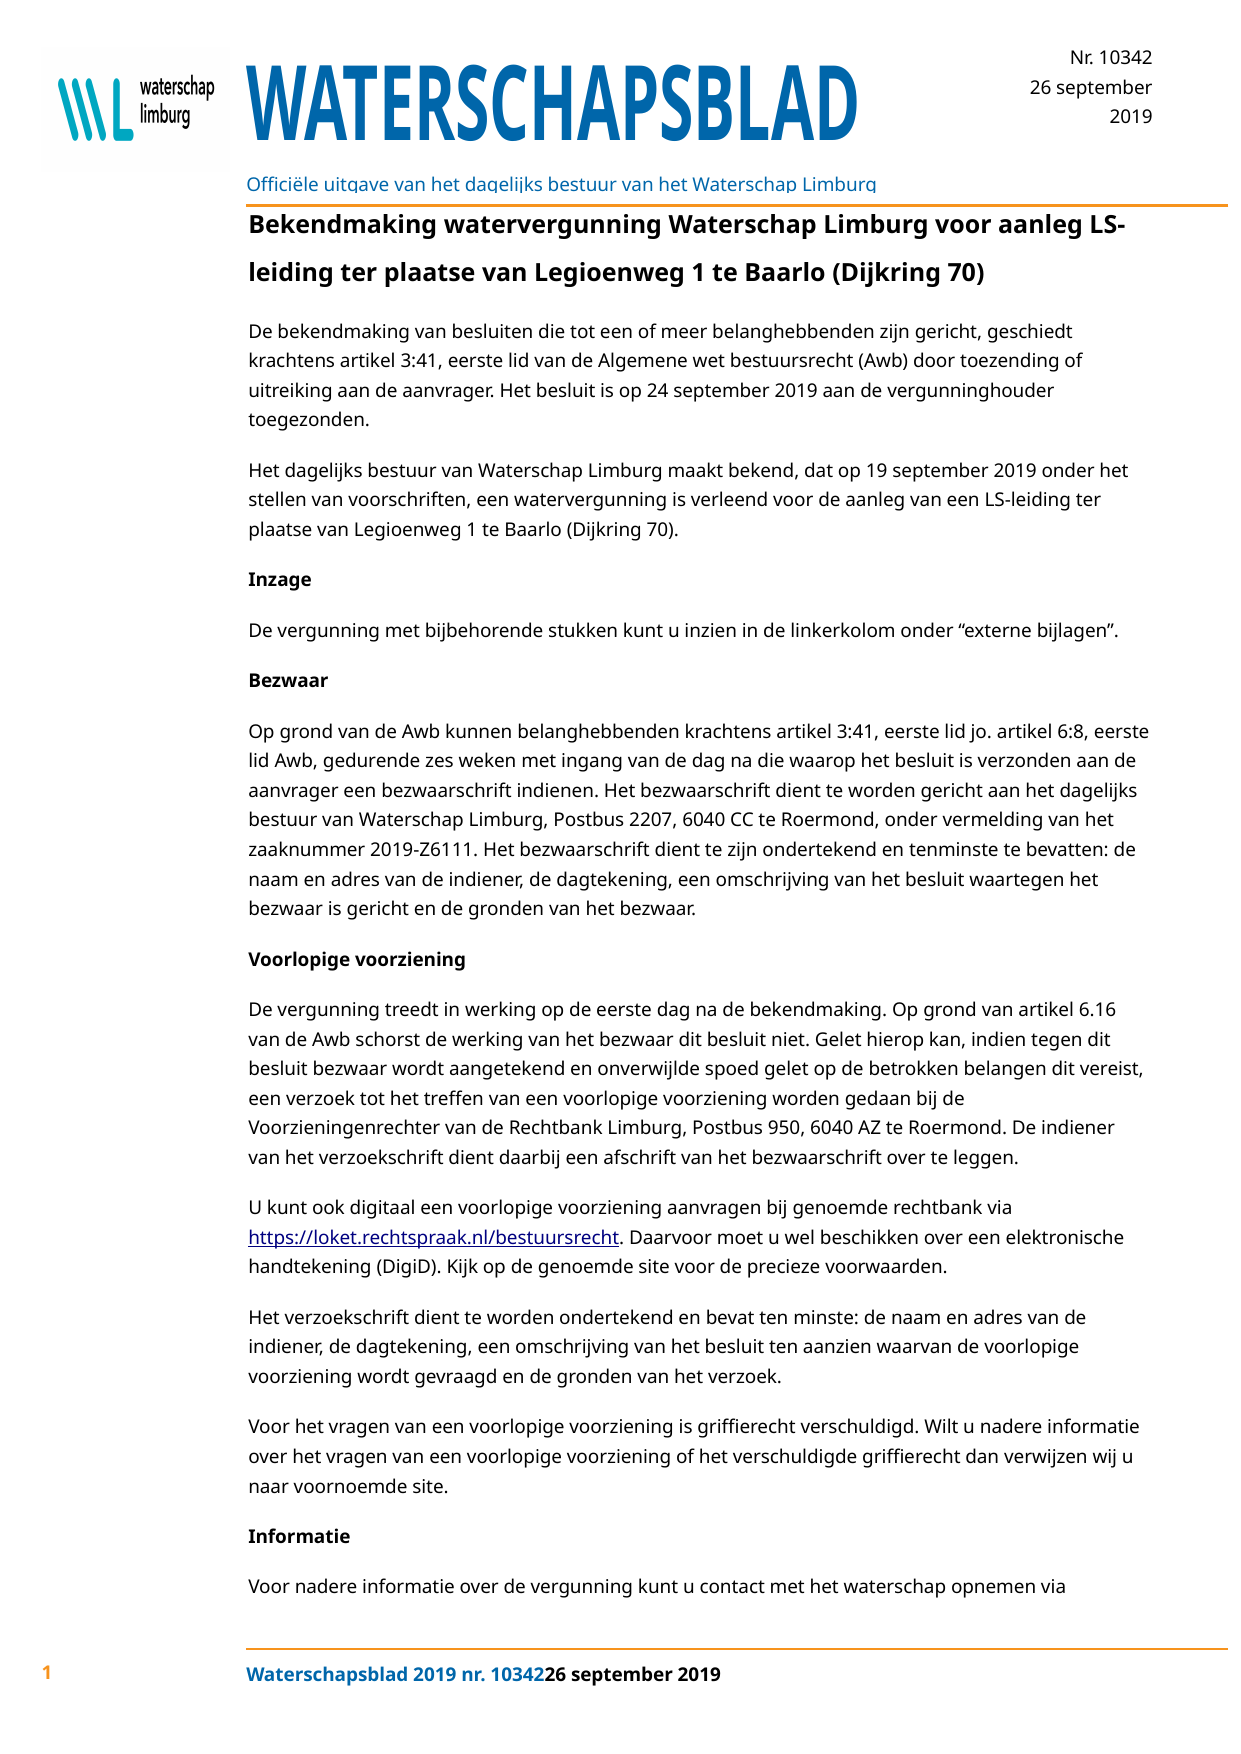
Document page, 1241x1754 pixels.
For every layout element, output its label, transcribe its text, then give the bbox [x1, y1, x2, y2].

text De bekendmaking van besluiten die tot een of meer belanghebbenden zijn gericht, geschiedt krachtens artikel 3:41, eerste lid van de Algemene wet bestuursrecht (Awb) door toezending of uitreiking aan de aanvrager. Het besluit is op 24 september 2019 aan de vergunninghouder toegezonden. [248, 318, 1152, 432]
text Het verzoekschrift dient te worden ondertekend en bevat ten minste: de naam en adres van de indiener, de dagtekening, een omschrijving van het besluit ten aanzien waarvan de voorlopige voorziening wordt gevraagd en de gronden van het verzoek. [248, 1304, 1152, 1389]
text Voor nadere informatie over de vergunning kunt u contact met het waterschap opnemen via [248, 1574, 1152, 1599]
text Informatie [248, 1523, 1152, 1549]
text U kunt ook digitaal een voorlopige voorziening aanvragen bij genoemde rechtbank via https://loket.rechtspraak.nl/bestuursrecht. Daarvoor moet u wel beschikken over een elektronische handtekening (DigiD). Kijk op de genoemde site voor de precieze voorwaarden. [248, 1194, 1152, 1279]
text Op grond van de Awb kunnen belanghebbenden krachtens artikel 3:41, eerste lid jo. artikel 6:8, eerste lid Awb, gedurende zes weken met ingang van de dag na die waarop het besluit is verzonden aan de aanvrager een bezwaarschrift indienen. Het bezwaarschrift dient te worden gericht aan het dagelijks bestuur van Waterschap Limburg, Postbus 2207, 6040 CC te Roermond, onder vermelding van het zaaknummer 2019-Z6111. Het bezwaarschrift dient te zijn ondertekend en tenminste te bevatten: de naam en adres van de indiener, de dagtekening, een omschrijving van het besluit waartegen het bezwaar is gericht en de gronden van het bezwaar. [248, 718, 1152, 921]
text Voorlopige voorziening [248, 946, 1152, 972]
text De vergunning treedt in werking op de eerste dag na de bekendmaking. Op grond van artikel 6.16 van de Awb schorst de werking van het bezwaar dit besluit niet. Gelet hierop kan, indien tegen dit besluit bezwaar wordt aangetekend en onverwijlde spoed gelet op de betrokken belangen dit vereist, een verzoek tot het treffen van een voorlopige voorziening worden gedaan bij de Voorzieningenrechter van de Rechtbank Limburg, Postbus 950, 6040 AZ te Roermond. De indiener van het verzoekschrift dient daarbij een afschrift van het bezwaarschrift over te leggen. [248, 996, 1152, 1170]
picture [41, 47, 231, 172]
text De vergunning met bijbehorende stukken kunt u inzien in de linkerkolom onder “externe bijlagen”. [248, 617, 1152, 643]
text Bekendmaking watervergunning Waterschap Limburg voor aanleg LS-leiding ter plaatse van Legioenweg 1 te Baarlo (Dijkring 70) [248, 207, 1152, 288]
text Het dagelijks bestuur van Waterschap Limburg maakt bekend, dat op 19 september 2019 onder het stellen van voorschriften, een watervergunning is verleend voor de aanleg van een LS-leiding ter plaatse van Legioenweg 1 te Baarlo (Dijkring 70). [248, 457, 1152, 542]
text Inzage [248, 567, 1152, 592]
text Bezwaar [248, 667, 1152, 693]
text Voor het vragen van een voorlopige voorziening is griffierecht verschuldigd. Wilt u nadere informatie over het vragen van een voorlopige voorziening of het verschuldigde griffierecht dan verwijzen wij u naar voornoemde site. [248, 1414, 1152, 1499]
